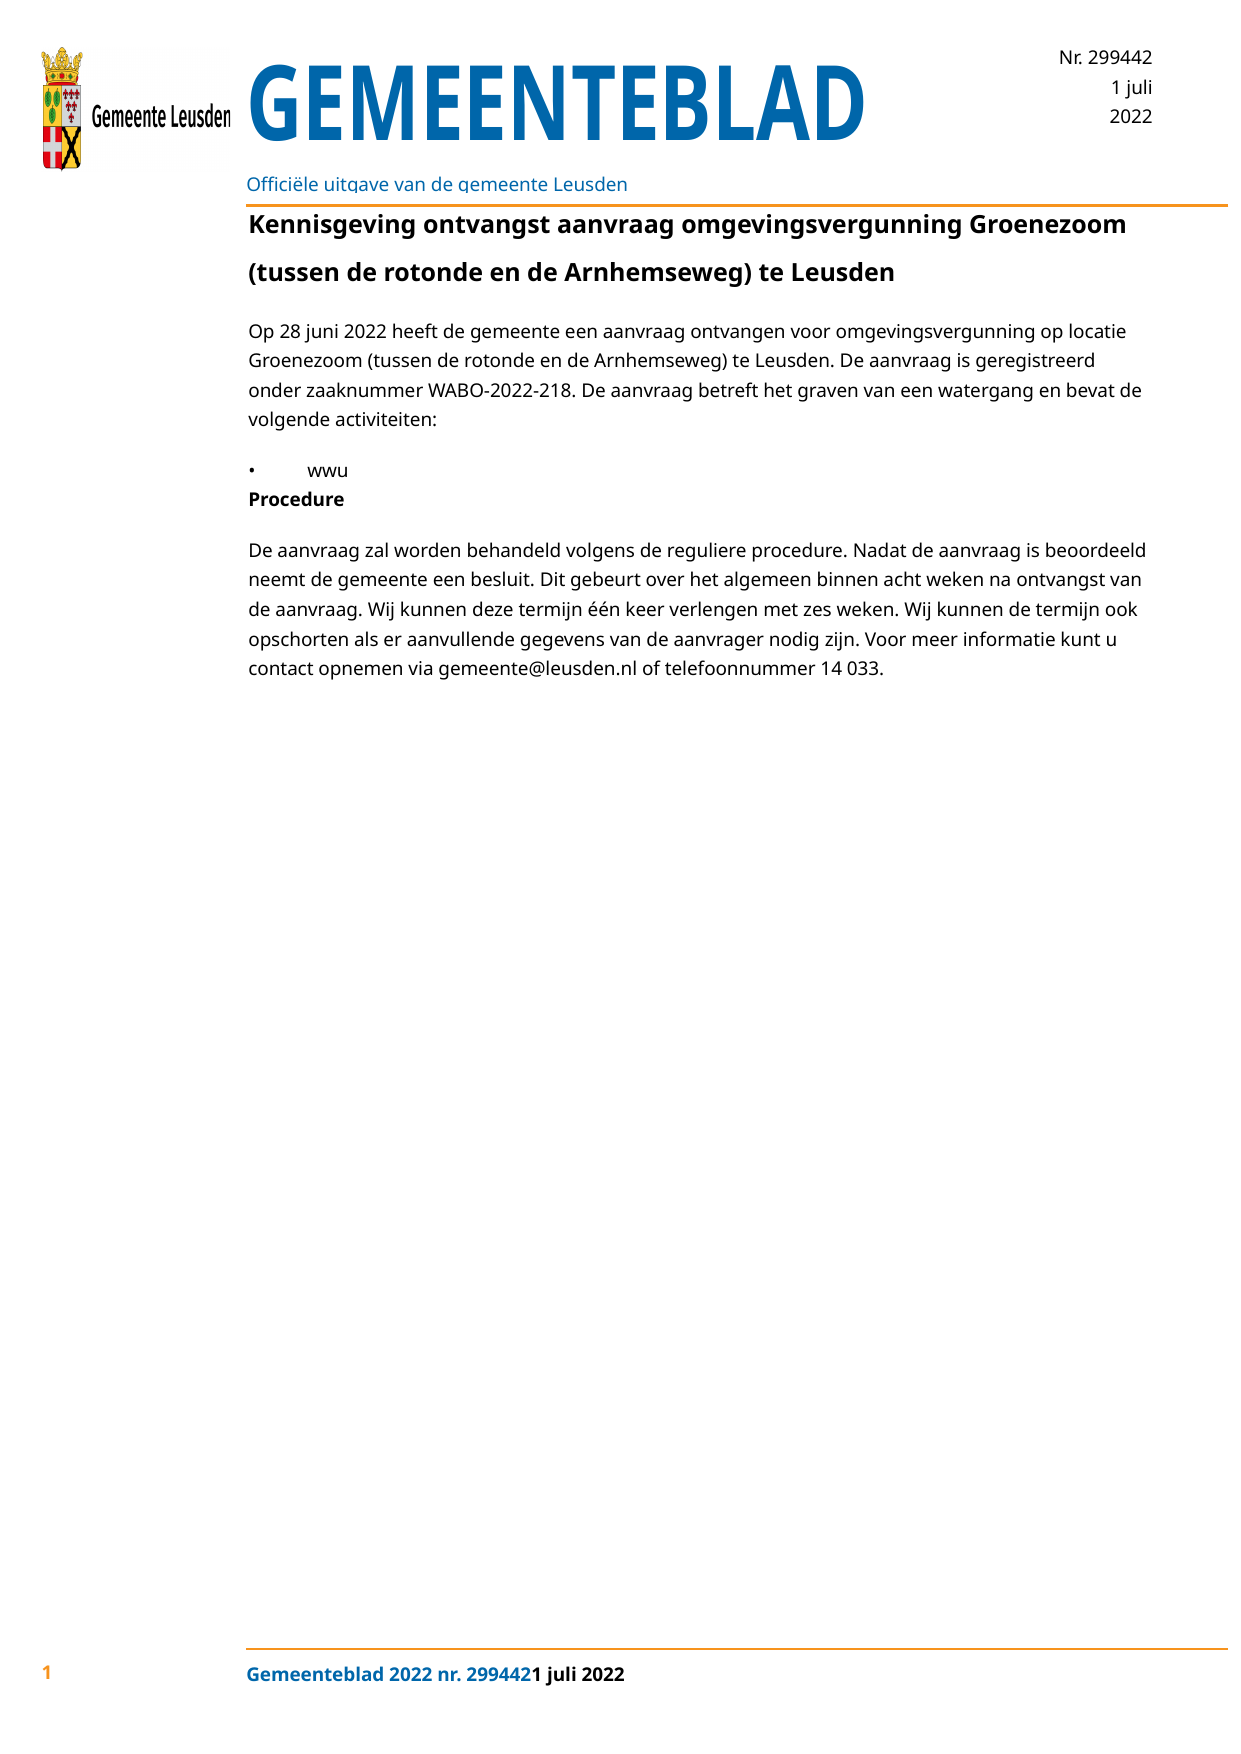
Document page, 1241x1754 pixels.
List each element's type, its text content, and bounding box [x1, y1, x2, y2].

text Kennisgeving ontvangst aanvraag omgevingsvergunning Groenezoom (tussen de rotonde en de Arnhemseweg) te Leusden [248, 207, 1152, 288]
text Procedure [248, 487, 1152, 512]
text De aanvraag zal worden behandeld volgens de reguliere procedure. Nadat de aanvraag is beoordeeld neemt de gemeente een besluit. Dit gebeurt over het algemeen binnen acht weken na ontvangst van de aanvraag. Wij kunnen deze termijn één keer verlengen met zes weken. Wij kunnen de termijn ook opschorten als er aanvullende gegevens van de aanvrager nodig zijn. Voor meer informatie kunt u contact opnemen via gemeente@leusden.nl of telefoonnummer 14 033. [248, 537, 1152, 681]
text Op 28 juni 2022 heeft de gemeente een aanvraag ontvangen voor omgevingsvergunning op locatie Groenezoom (tussen de rotonde en de Arnhemseweg) te Leusden. De aanvraag is geregistreerd onder zaaknummer WABO-2022-218. De aanvraag betreft het graven van een watergang en bevat de volgende activiteiten: [248, 318, 1152, 432]
list wwu [248, 457, 1152, 483]
picture [41, 47, 231, 172]
